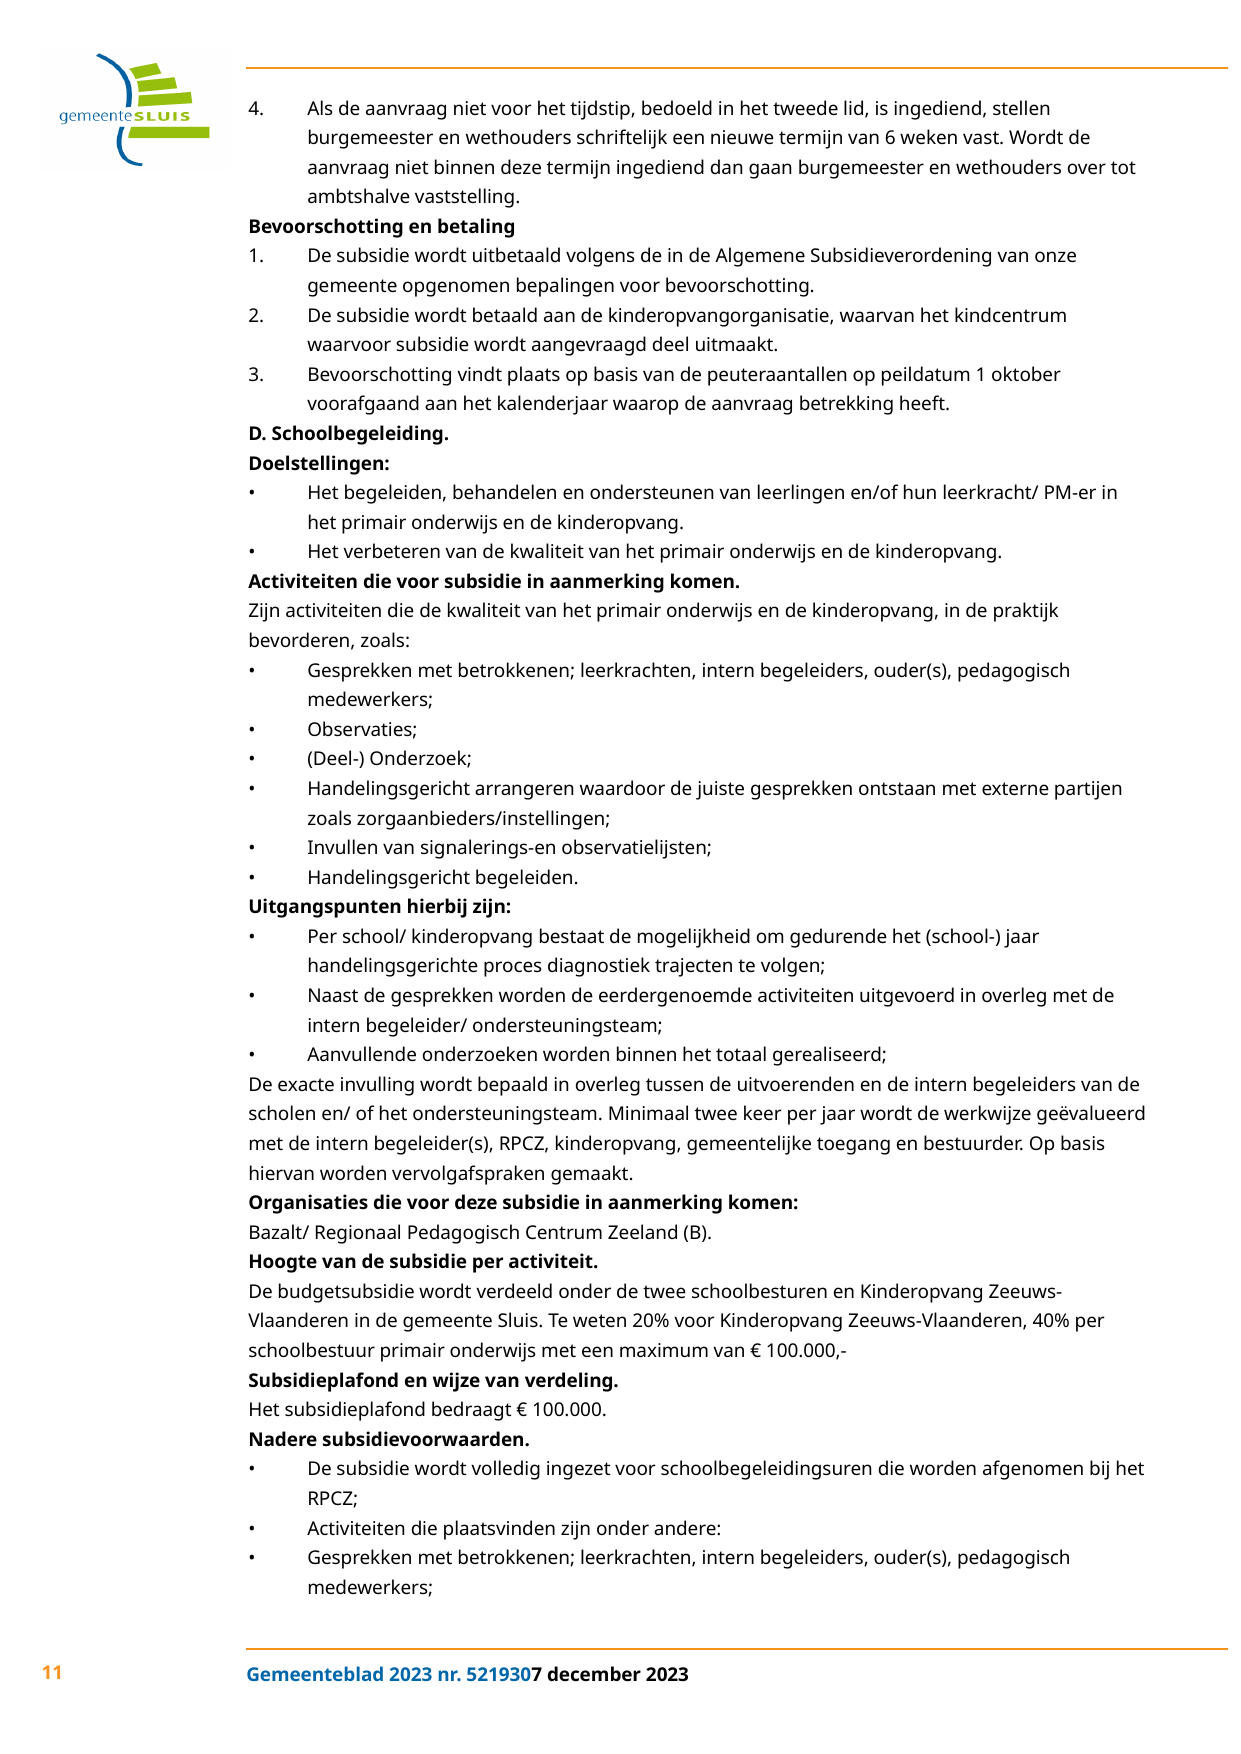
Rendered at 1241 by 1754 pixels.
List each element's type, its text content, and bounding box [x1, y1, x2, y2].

text Doelstellingen: [248, 450, 1152, 476]
text Uitgangspunten hierbij zijn: [248, 893, 1152, 919]
picture [41, 47, 231, 172]
list Handelingsgericht arrangeren waardoor de juiste gesprekken ontstaan met externe partijen zoals zorgaanbieders/instellingen; [248, 775, 1152, 831]
list De subsidie wordt betaald aan de kinderopvangorganisatie, waarvan het kindcentrum waarvoor subsidie wordt aangevraagd deel uitmaakt. [248, 302, 1152, 357]
text Activiteiten die voor subsidie in aanmerking komen. [248, 568, 1152, 594]
list Naast de gesprekken worden de eerdergenoemde activiteiten uitgevoerd in overleg met de intern begeleider/ ondersteuningsteam; [248, 982, 1152, 1038]
list De subsidie wordt volledig ingezet voor schoolbegeleidingsuren die worden afgenomen bij het RPCZ; [248, 1456, 1152, 1511]
text Organisaties die voor deze subsidie in aanmerking komen: [248, 1189, 1152, 1215]
list Bevoorschotting vindt plaats op basis van de peuteraantallen op peildatum 1 oktober voorafgaand aan het kalenderjaar waarop de aanvraag betrekking heeft. [248, 361, 1152, 416]
list Het begeleiden, behandelen en ondersteunen van leerlingen en/of hun leerkracht/ PM-er in het primair onderwijs en de kinderopvang. [248, 479, 1152, 535]
text D. Schoolbegeleiding. [248, 420, 1152, 446]
text Hoogte van de subsidie per activiteit. [248, 1248, 1152, 1274]
text Subsidieplafond en wijze van verdeling. [248, 1367, 1152, 1393]
text Bazalt/ Regionaal Pedagogisch Centrum Zeeland (B). [248, 1219, 1152, 1245]
text Zijn activiteiten die de kwaliteit van het primair onderwijs en de kinderopvang, in de praktijk bevorderen, zoals: [248, 598, 1152, 653]
list Handelingsgericht begeleiden. [248, 864, 1152, 890]
text Nadere subsidievoorwaarden. [248, 1426, 1152, 1452]
list Observaties; [248, 716, 1152, 742]
list Per school/ kinderopvang bestaat de mogelijkheid om gedurende het (school-) jaar handelingsgerichte proces diagnostiek trajecten te volgen; [248, 923, 1152, 978]
list Aanvullende onderzoeken worden binnen het totaal gerealiseerd; [248, 1041, 1152, 1067]
list (Deel-) Onderzoek; [248, 746, 1152, 771]
list Gesprekken met betrokkenen; leerkrachten, intern begeleiders, ouder(s), pedagogisch medewerkers; [248, 657, 1152, 712]
list Het verbeteren van de kwaliteit van het primair onderwijs en de kinderopvang. [248, 538, 1152, 564]
text Het subsidieplafond bedraagt € 100.000. [248, 1396, 1152, 1422]
list De subsidie wordt uitbetaald volgens de in de Algemene Subsidieverordening van onze gemeente opgenomen bepalingen voor bevoorschotting. [248, 243, 1152, 298]
list Activiteiten die plaatsvinden zijn onder andere: [248, 1515, 1152, 1541]
text Bevoorschotting en betaling [248, 213, 1152, 239]
list Gesprekken met betrokkenen; leerkrachten, intern begeleiders, ouder(s), pedagogisch medewerkers; [248, 1544, 1152, 1600]
text De exacte invulling wordt bepaald in overleg tussen de uitvoerenden en de intern begeleiders van de scholen en/ of het ondersteuningsteam. Minimaal twee keer per jaar wordt de werkwijze geëvalueerd met de intern begeleider(s), RPCZ, kinderopvang, gemeentelijke toegang en bestuurder. Op basis hiervan worden vervolgafspraken gemaakt. [248, 1071, 1152, 1186]
list Invullen van signalerings-en observatielijsten; [248, 834, 1152, 860]
list Als de aanvraag niet voor het tijdstip, bedoeld in het tweede lid, is ingediend, stellen burgemeester en wethouders schriftelijk een nieuwe termijn van 6 weken vast. Wordt de aanvraag niet binnen deze termijn ingediend dan gaan burgemeester en wethouders over tot ambtshalve vaststelling. [248, 95, 1152, 209]
text De budgetsubsidie wordt verdeeld onder de twee schoolbesturen en Kinderopvang Zeeuws-Vlaanderen in de gemeente Sluis. Te weten 20% voor Kinderopvang Zeeuws-Vlaanderen, 40% per schoolbestuur primair onderwijs met een maximum van € 100.000,- [248, 1278, 1152, 1363]
